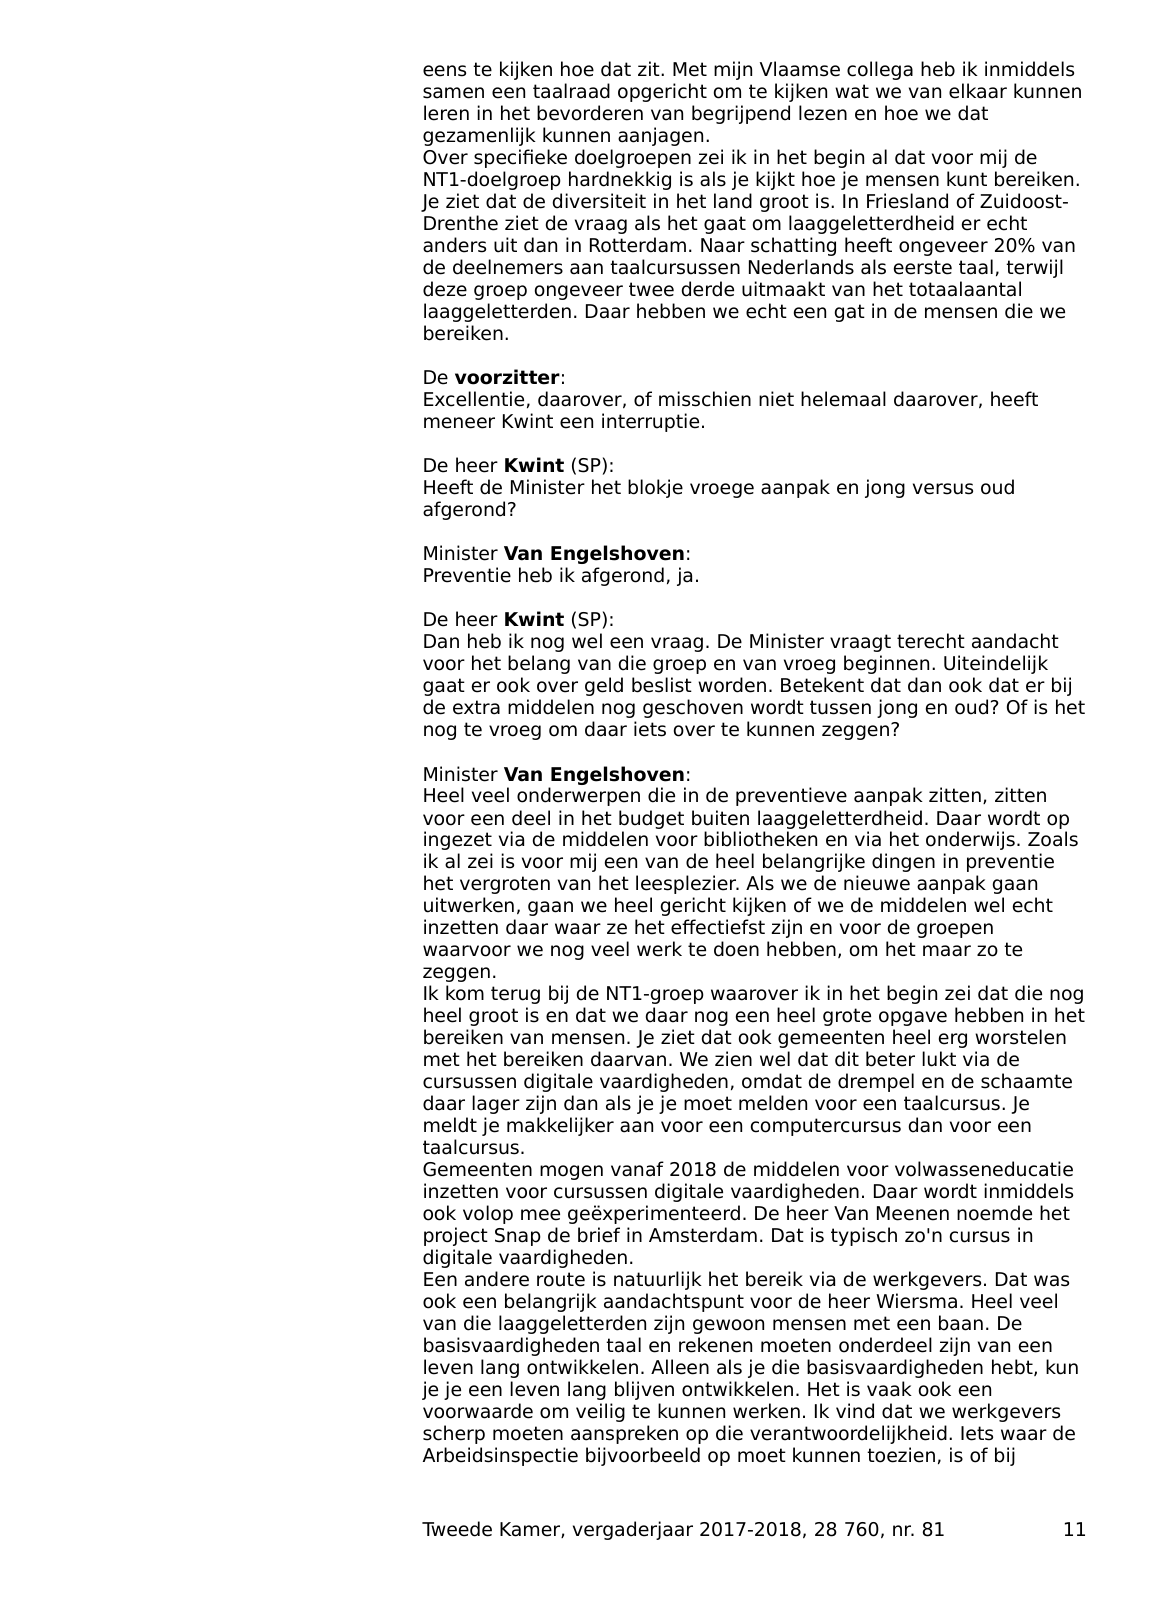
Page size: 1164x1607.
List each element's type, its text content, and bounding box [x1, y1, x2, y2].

text Dan heb ik nog wel een vraag. De Minister vraagt terecht aandacht voor het belang van die groep en van vroeg beginnen. Uiteindelijk gaat er ook over geld beslist worden. Betekent dat dan ook dat er bij de extra middelen nog geschoven wordt tussen jong en oud? Of is het nog te vroeg om daar iets over te kunnen zeggen? [422, 631, 1087, 741]
text Preventie heb ik afgerond, ja. [422, 565, 1087, 587]
text De heer Kwint (SP): [422, 455, 1087, 477]
text Gemeenten mogen vanaf 2018 de middelen voor volwasseneducatie inzetten voor cursussen digitale vaardigheden. Daar wordt inmiddels ook volop mee geëxperimenteerd. De heer Van Meenen noemde het project Snap de brief in Amsterdam. Dat is typisch zo'n cursus in digitale vaardigheden. [422, 1159, 1087, 1269]
text Minister Van Engelshoven: [422, 763, 1087, 785]
text Excellentie, daarover, of misschien niet helemaal daarover, heeft meneer Kwint een interruptie. [422, 389, 1087, 433]
text eens te kijken hoe dat zit. Met mijn Vlaamse collega heb ik inmiddels samen een taalraad opgericht om te kijken wat we van elkaar kunnen leren in het bevorderen van begrijpend lezen en hoe we dat gezamenlijk kunnen aanjagen. [422, 59, 1087, 147]
text Minister Van Engelshoven: [422, 543, 1087, 565]
text Heeft de Minister het blokje vroege aanpak en jong versus oud afgerond? [422, 477, 1087, 521]
text Een andere route is natuurlijk het bereik via de werkgevers. Dat was ook een belangrijk aandachtspunt voor de heer Wiersma. Heel veel van die laaggeletterden zijn gewoon mensen met een baan. De basisvaardigheden taal en rekenen moeten onderdeel zijn van een leven lang ontwikkelen. Alleen als je die basisvaardigheden hebt, kun je je een leven lang blijven ontwikkelen. Het is vaak ook een voorwaarde om veilig te kunnen werken. Ik vind dat we werkgevers scherp moeten aanspreken op die verantwoordelijkheid. Iets waar de Arbeidsinspectie bijvoorbeeld op moet kunnen toezien, is of bij [422, 1269, 1087, 1467]
text Ik kom terug bij de NT1-groep waarover ik in het begin zei dat die nog heel groot is en dat we daar nog een heel grote opgave hebben in het bereiken van mensen. Je ziet dat ook gemeenten heel erg worstelen met het bereiken daarvan. We zien wel dat dit beter lukt via de cursussen digitale vaardigheden, omdat de drempel en de schaamte daar lager zijn dan als je je moet melden voor een taalcursus. Je meldt je makkelijker aan voor een computercursus dan voor een taalcursus. [422, 983, 1087, 1159]
text De voorzitter: [422, 367, 1087, 389]
text Heel veel onderwerpen die in de preventieve aanpak zitten, zitten voor een deel in het budget buiten laaggeletterdheid. Daar wordt op ingezet via de middelen voor bibliotheken en via het onderwijs. Zoals ik al zei is voor mij een van de heel belangrijke dingen in preventie het vergroten van het leesplezier. Als we de nieuwe aanpak gaan uitwerken, gaan we heel gericht kijken of we de middelen wel echt inzetten daar waar ze het effectiefst zijn en voor de groepen waarvoor we nog veel werk te doen hebben, om het maar zo te zeggen. [422, 785, 1087, 983]
text Over specifieke doelgroepen zei ik in het begin al dat voor mij de NT1-doelgroep hardnekkig is als je kijkt hoe je mensen kunt bereiken. Je ziet dat de diversiteit in het land groot is. In Friesland of Zuidoost-Drenthe ziet de vraag als het gaat om laaggeletterdheid er echt anders uit dan in Rotterdam. Naar schatting heeft ongeveer 20% van de deelnemers aan taalcursussen Nederlands als eerste taal, terwijl deze groep ongeveer twee derde uitmaakt van het totaalaantal laaggeletterden. Daar hebben we echt een gat in de mensen die we bereiken. [422, 147, 1087, 345]
text De heer Kwint (SP): [422, 609, 1087, 631]
